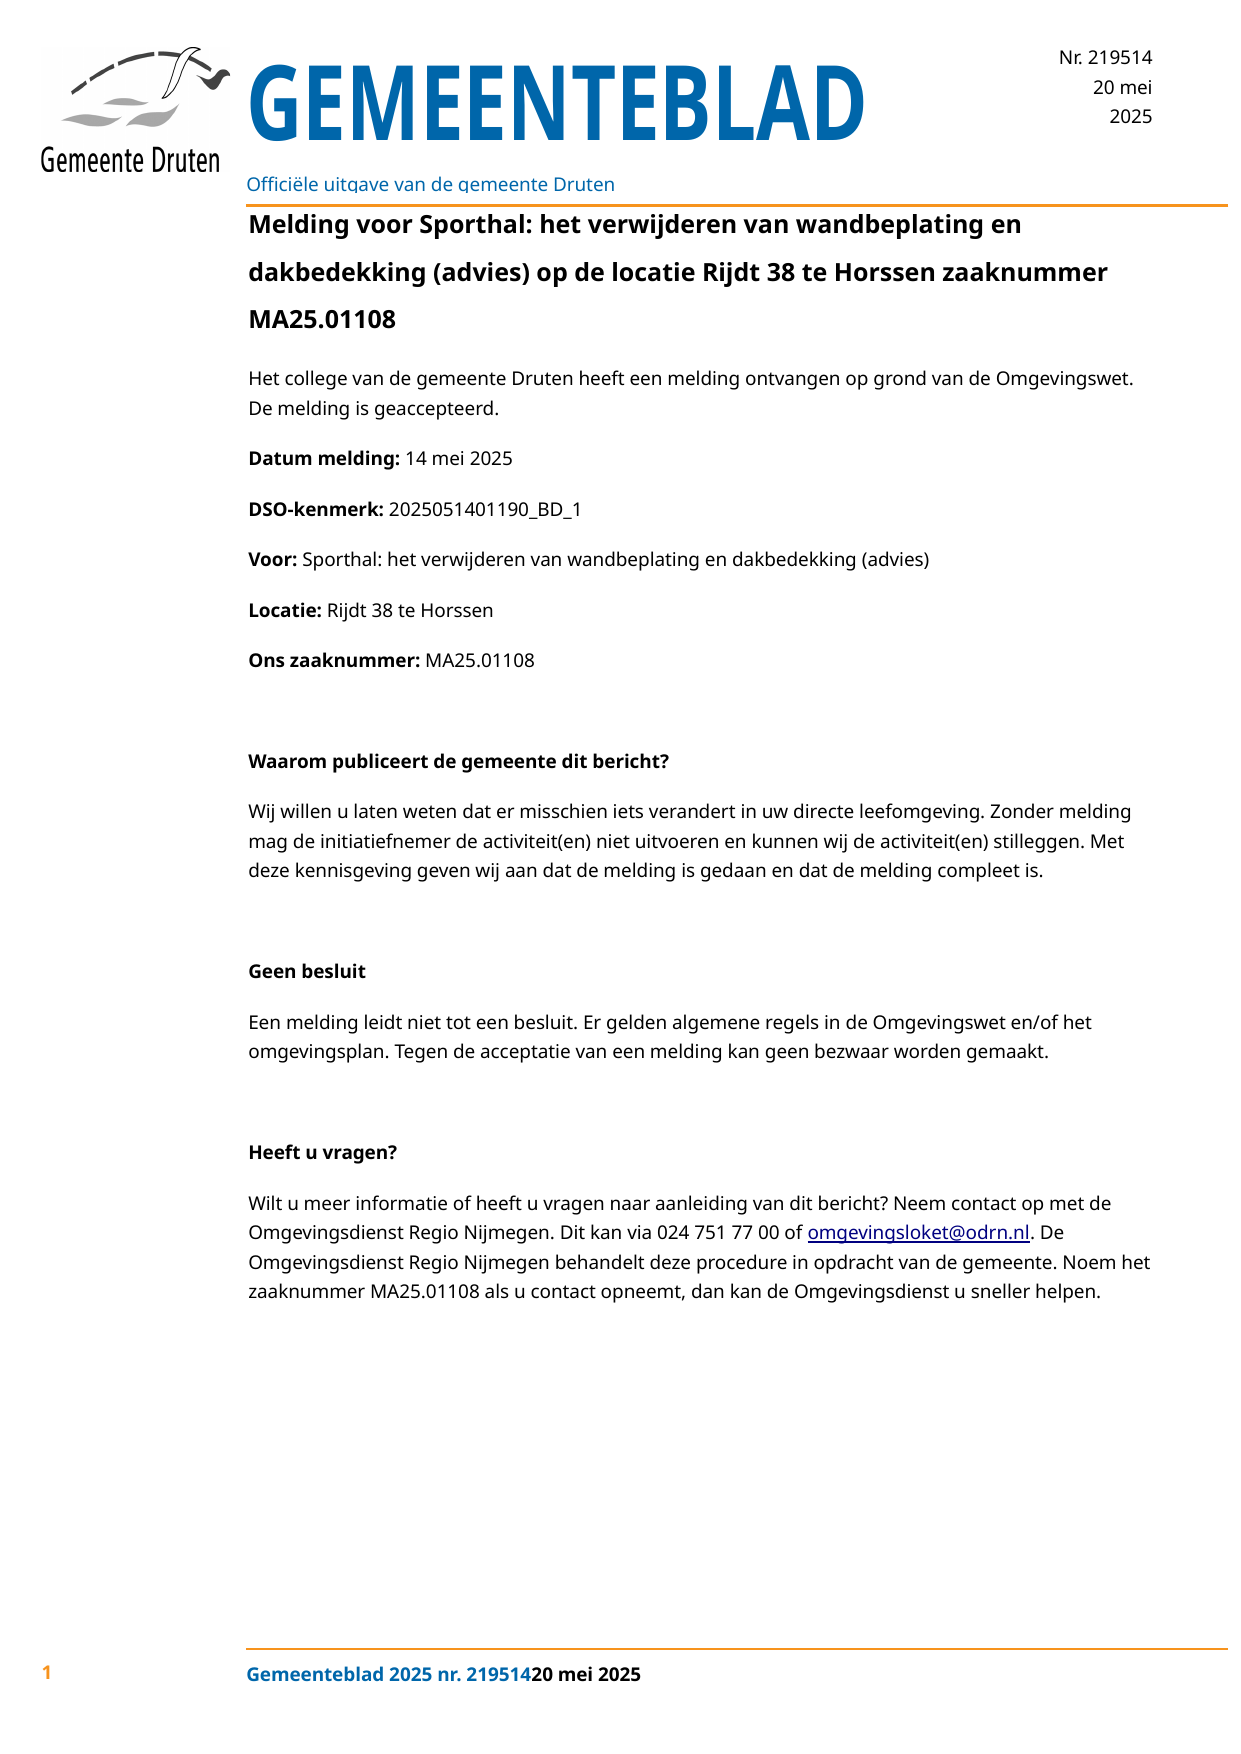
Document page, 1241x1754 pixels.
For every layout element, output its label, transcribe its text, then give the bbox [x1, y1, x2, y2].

text Locatie: Rijdt 38 te Horssen [248, 597, 1152, 622]
text Voor: Sporthal: het verwijderen van wandbeplating en dakbedekking (advies) [248, 546, 1152, 572]
text Geen besluit [248, 958, 1152, 984]
text Een melding leidt niet tot een besluit. Er gelden algemene regels in de Omgevingswet en/of het omgevingsplan. Tegen de acceptatie van een melding kan geen bezwaar worden gemaakt. [248, 1009, 1152, 1064]
text Wij willen u laten weten dat er misschien iets verandert in uw directe leefomgeving. Zonder melding mag de initiatiefnemer de activiteit(en) niet uitvoeren en kunnen wij de activiteit(en) stilleggen. Met deze kennisgeving geven wij aan dat de melding is gedaan en dat de melding compleet is. [248, 798, 1152, 883]
text DSO-kenmerk: 2025051401190_BD_1 [248, 496, 1152, 522]
text Melding voor Sporthal: het verwijderen van wandbeplating en dakbedekking (advies) op de locatie Rijdt 38 te Horssen zaaknummer MA25.01108 [248, 207, 1152, 336]
text Ons zaaknummer: MA25.01108 [248, 647, 1152, 673]
text Het college van de gemeente Druten heeft een melding ontvangen op grond van de Omgevingswet. De melding is geaccepteerd. [248, 366, 1152, 421]
text Waarom publiceert de gemeente dit bericht? [248, 748, 1152, 774]
picture [41, 47, 231, 172]
text Datum melding: 14 mei 2025 [248, 446, 1152, 471]
text Heeft u vragen? [248, 1139, 1152, 1165]
text Wilt u meer informatie of heeft u vragen naar aanleiding van dit bericht? Neem contact op met de Omgevingsdienst Regio Nijmegen. Dit kan via 024 751 77 00 of omgevingsloket@odrn.nl. De Omgevingsdienst Regio Nijmegen behandelt deze procedure in opdracht van de gemeente. Noem het zaaknummer MA25.01108 als u contact opneemt, dan kan de Omgevingsdienst u sneller helpen. [248, 1190, 1152, 1304]
